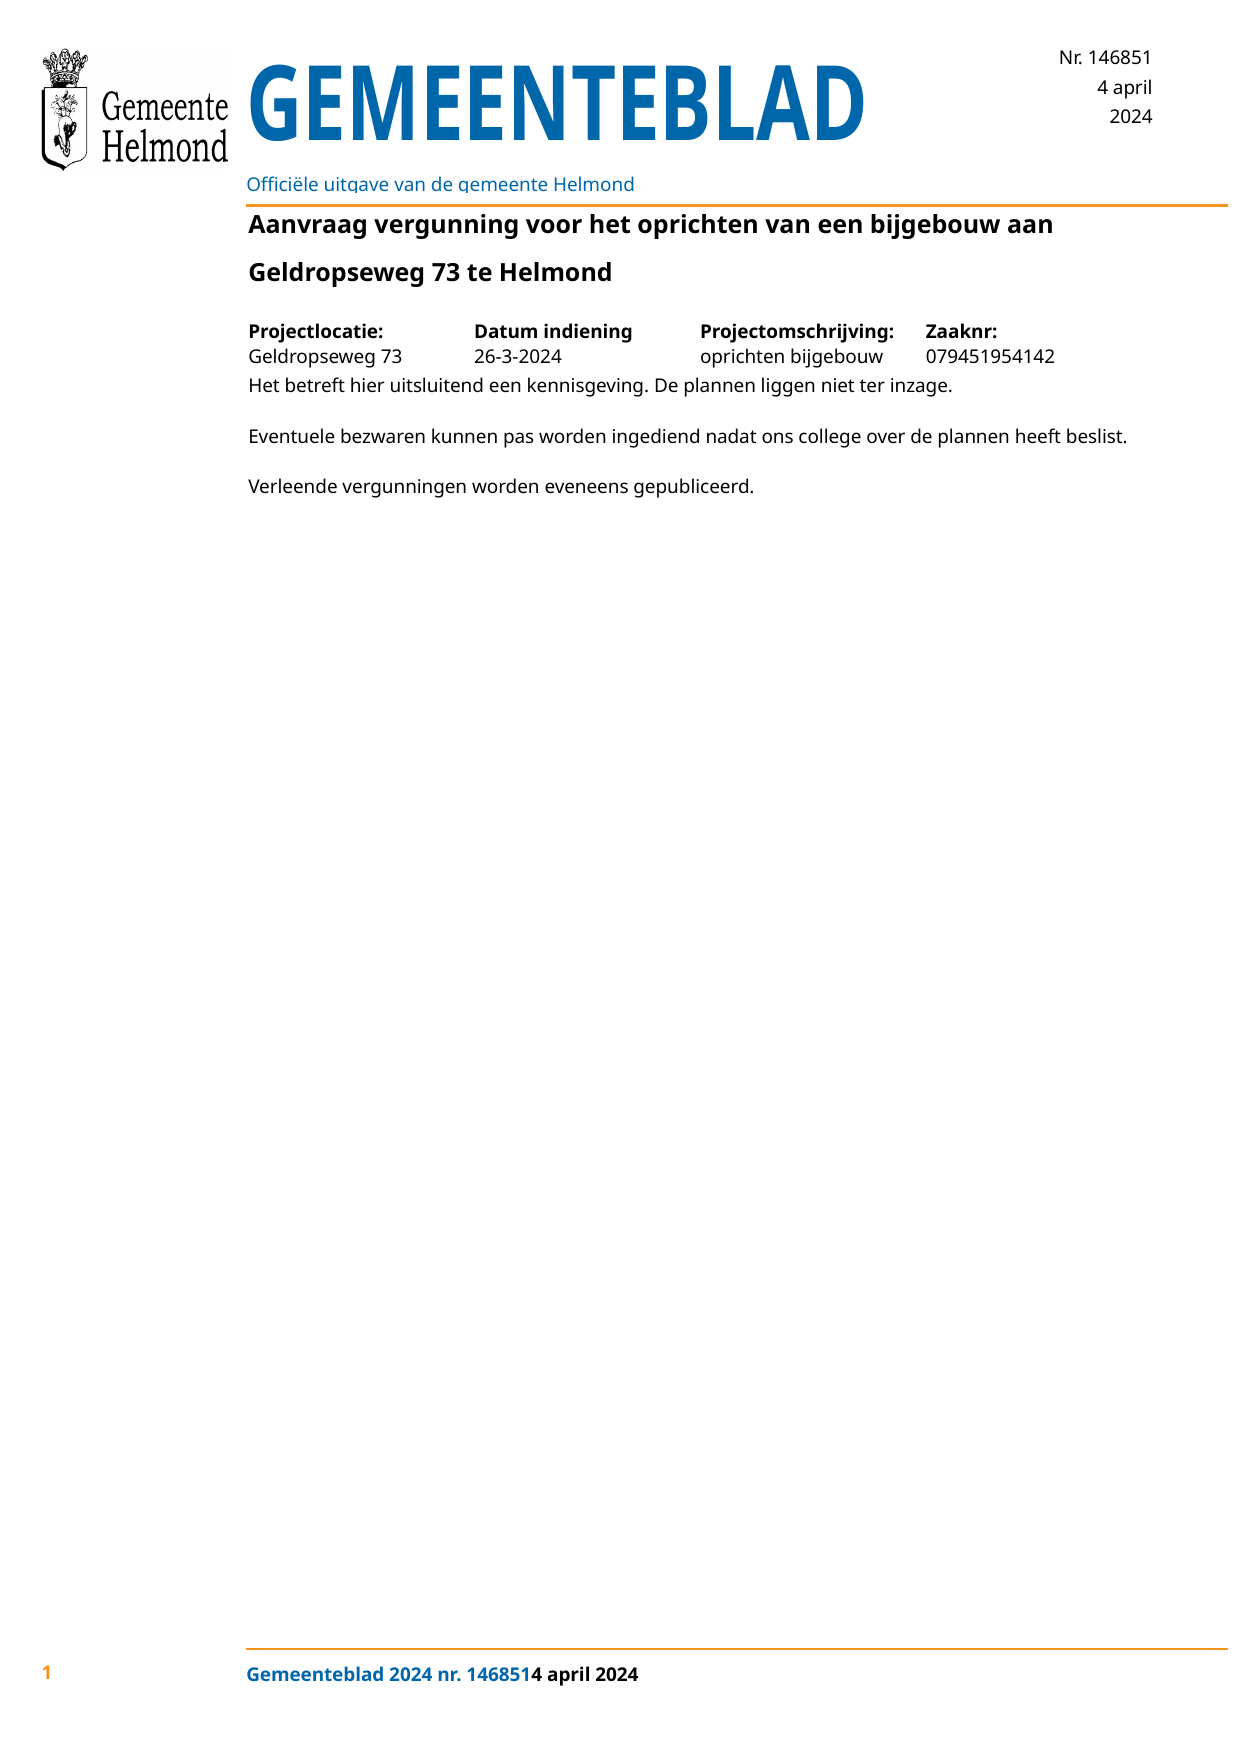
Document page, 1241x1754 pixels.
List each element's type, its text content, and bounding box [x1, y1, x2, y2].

text Eventuele bezwaren kunnen pas worden ingediend nadat ons college over de plannen heeft beslist. [248, 423, 1152, 449]
text Aanvraag vergunning voor het oprichten van een bijgebouw aan Geldropseweg 73 te Helmond [248, 207, 1152, 288]
table_header Projectlocatie: [248, 318, 474, 344]
table_header Projectomschrijving: [700, 318, 926, 344]
table_header Datum indiening [474, 318, 700, 344]
table_cell 079451954142 [926, 344, 1152, 369]
text Het betreft hier uitsluitend een kennisgeving. De plannen liggen niet ter inzage. [248, 373, 1152, 398]
picture [41, 47, 231, 172]
table_cell 26-3-2024 [474, 344, 700, 369]
table_header Zaaknr: [926, 318, 1152, 344]
text Verleende vergunningen worden eveneens gepubliceerd. [248, 473, 1152, 499]
table_cell Geldropseweg 73 [248, 344, 474, 369]
table_cell oprichten bijgebouw [700, 344, 926, 369]
